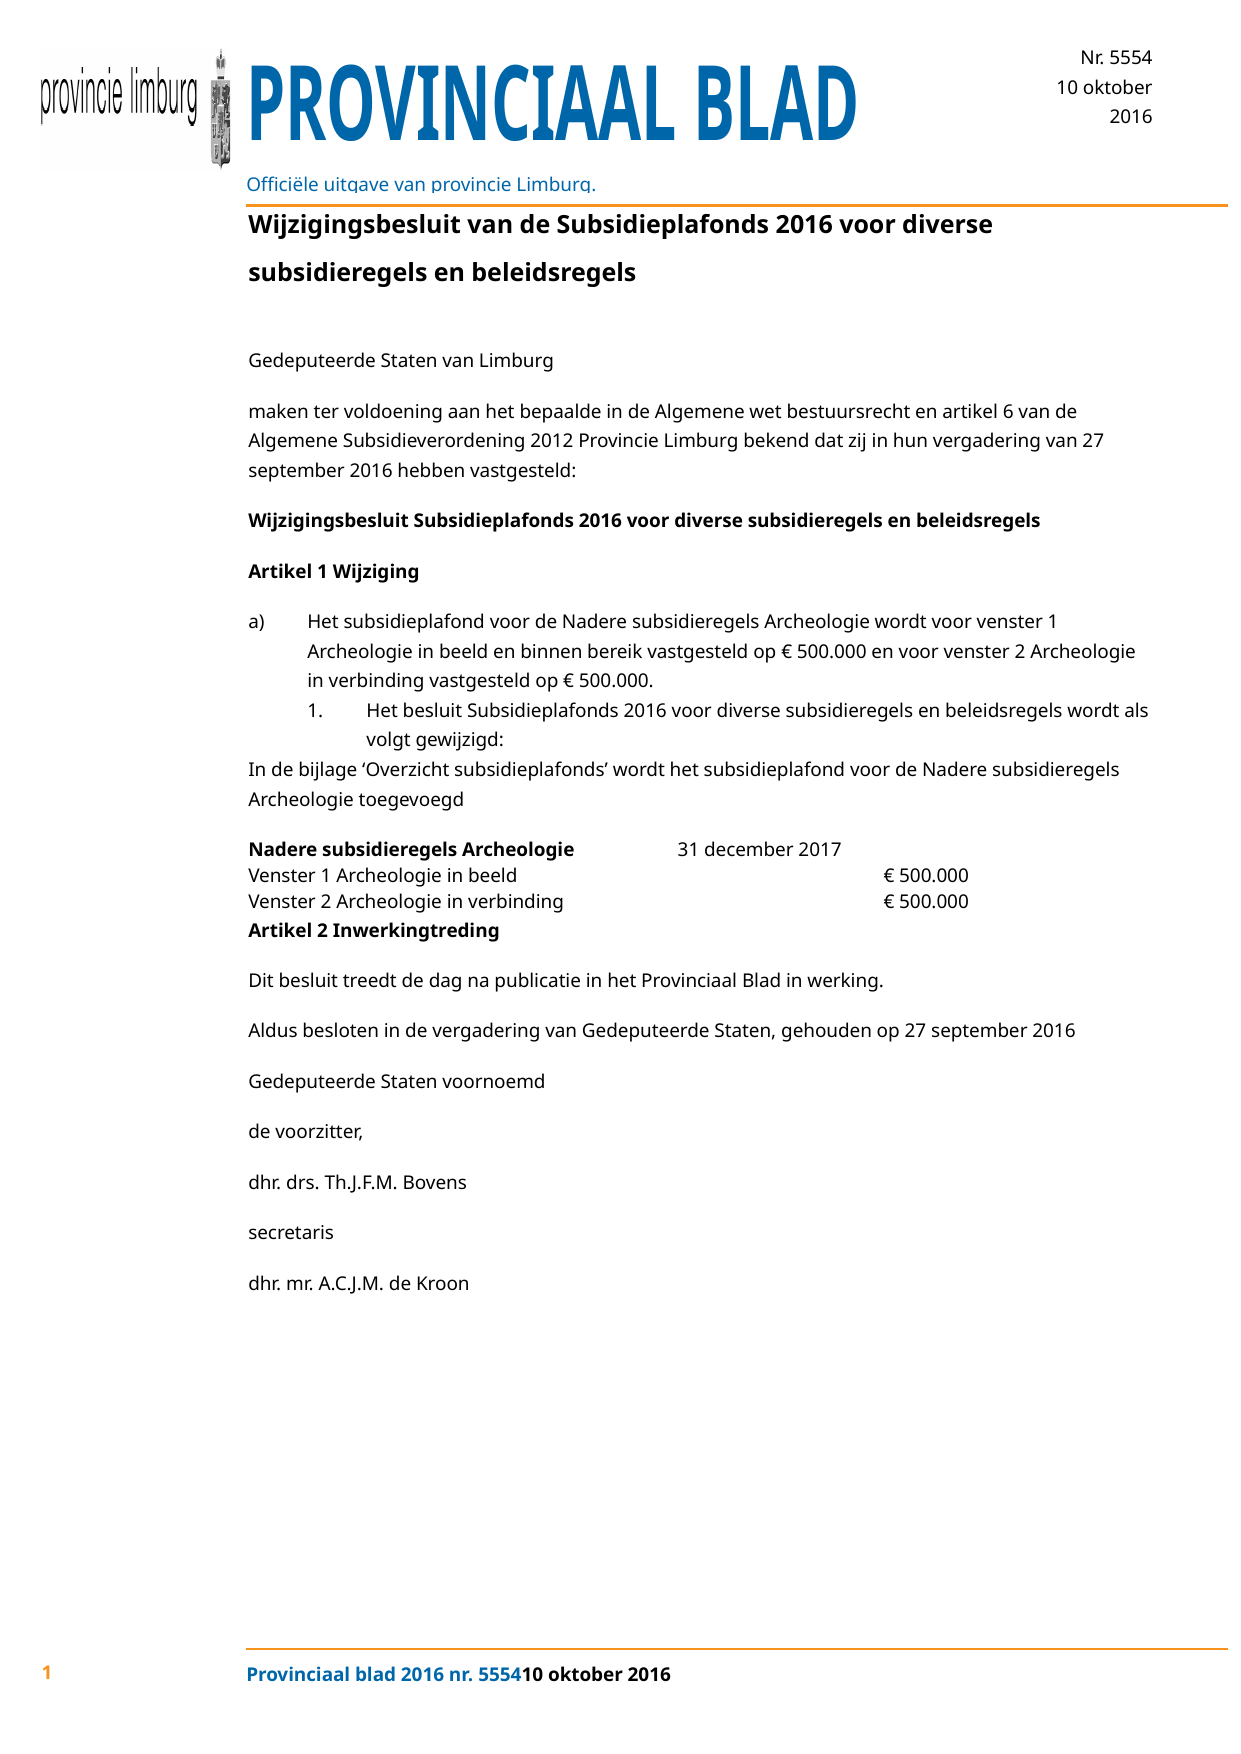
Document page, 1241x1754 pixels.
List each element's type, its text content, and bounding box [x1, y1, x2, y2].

text In de bijlage ‘Overzicht subsidieplafonds’ wordt het subsidieplafond voor de Nadere subsidieregels Archeologie toegevoegd [248, 756, 1152, 812]
text Gedeputeerde Staten voornoemd [248, 1068, 1152, 1094]
picture [41, 47, 231, 172]
text maken ter voldoening aan het bepaalde in de Algemene wet bestuursrecht en artikel 6 van de Algemene Subsidieverordening 2012 Provincie Limburg bekend dat zij in hun vergadering van 27 september 2016 hebben vastgesteld: [248, 398, 1152, 483]
text dhr. mr. A.C.J.M. de Kroon [248, 1270, 1152, 1295]
table_cell Venster 1 Archeologie in beeld [248, 862, 677, 888]
list Het besluit Subsidieplafonds 2016 voor diverse subsidieregels en beleidsregels wordt als volgt gewijzigd: [307, 697, 1152, 752]
text Wijzigingsbesluit van de Subsidieplafonds 2016 voor diverse subsidieregels en beleidsregels [248, 207, 1152, 288]
text Artikel 2 Inwerkingtreding [248, 917, 1152, 942]
table_header [883, 836, 1152, 862]
text Gedeputeerde Staten van Limburg [248, 347, 1152, 373]
text dhr. drs. Th.J.F.M. Bovens [248, 1169, 1152, 1194]
table_cell € 500.000 [883, 862, 1152, 888]
list Het subsidieplafond voor de Nadere subsidieregels Archeologie wordt voor venster 1 Archeologie in beeld en binnen bereik vastgesteld op € 500.000 en voor venster 2 Archeologie in verbinding vastgesteld op € 500.000. [248, 608, 1152, 693]
text Artikel 1 Wijziging [248, 558, 1152, 584]
text secretaris [248, 1219, 1152, 1245]
table_header 31 december 2017 [678, 836, 883, 862]
text Aldus besloten in de vergadering van Gedeputeerde Staten, gehouden op 27 september 2016 [248, 1018, 1152, 1043]
table_cell € 500.000 [883, 888, 1152, 913]
table_cell Venster 2 Archeologie in verbinding [248, 888, 677, 913]
text de voorzitter, [248, 1118, 1152, 1144]
table_header Nadere subsidieregels Archeologie [248, 836, 677, 862]
text Dit besluit treedt de dag na publicatie in het Provinciaal Blad in werking. [248, 967, 1152, 993]
table_cell [678, 862, 883, 888]
text Wijzigingsbesluit Subsidieplafonds 2016 voor diverse subsidieregels en beleidsregels [248, 507, 1152, 533]
table_cell [678, 888, 883, 913]
